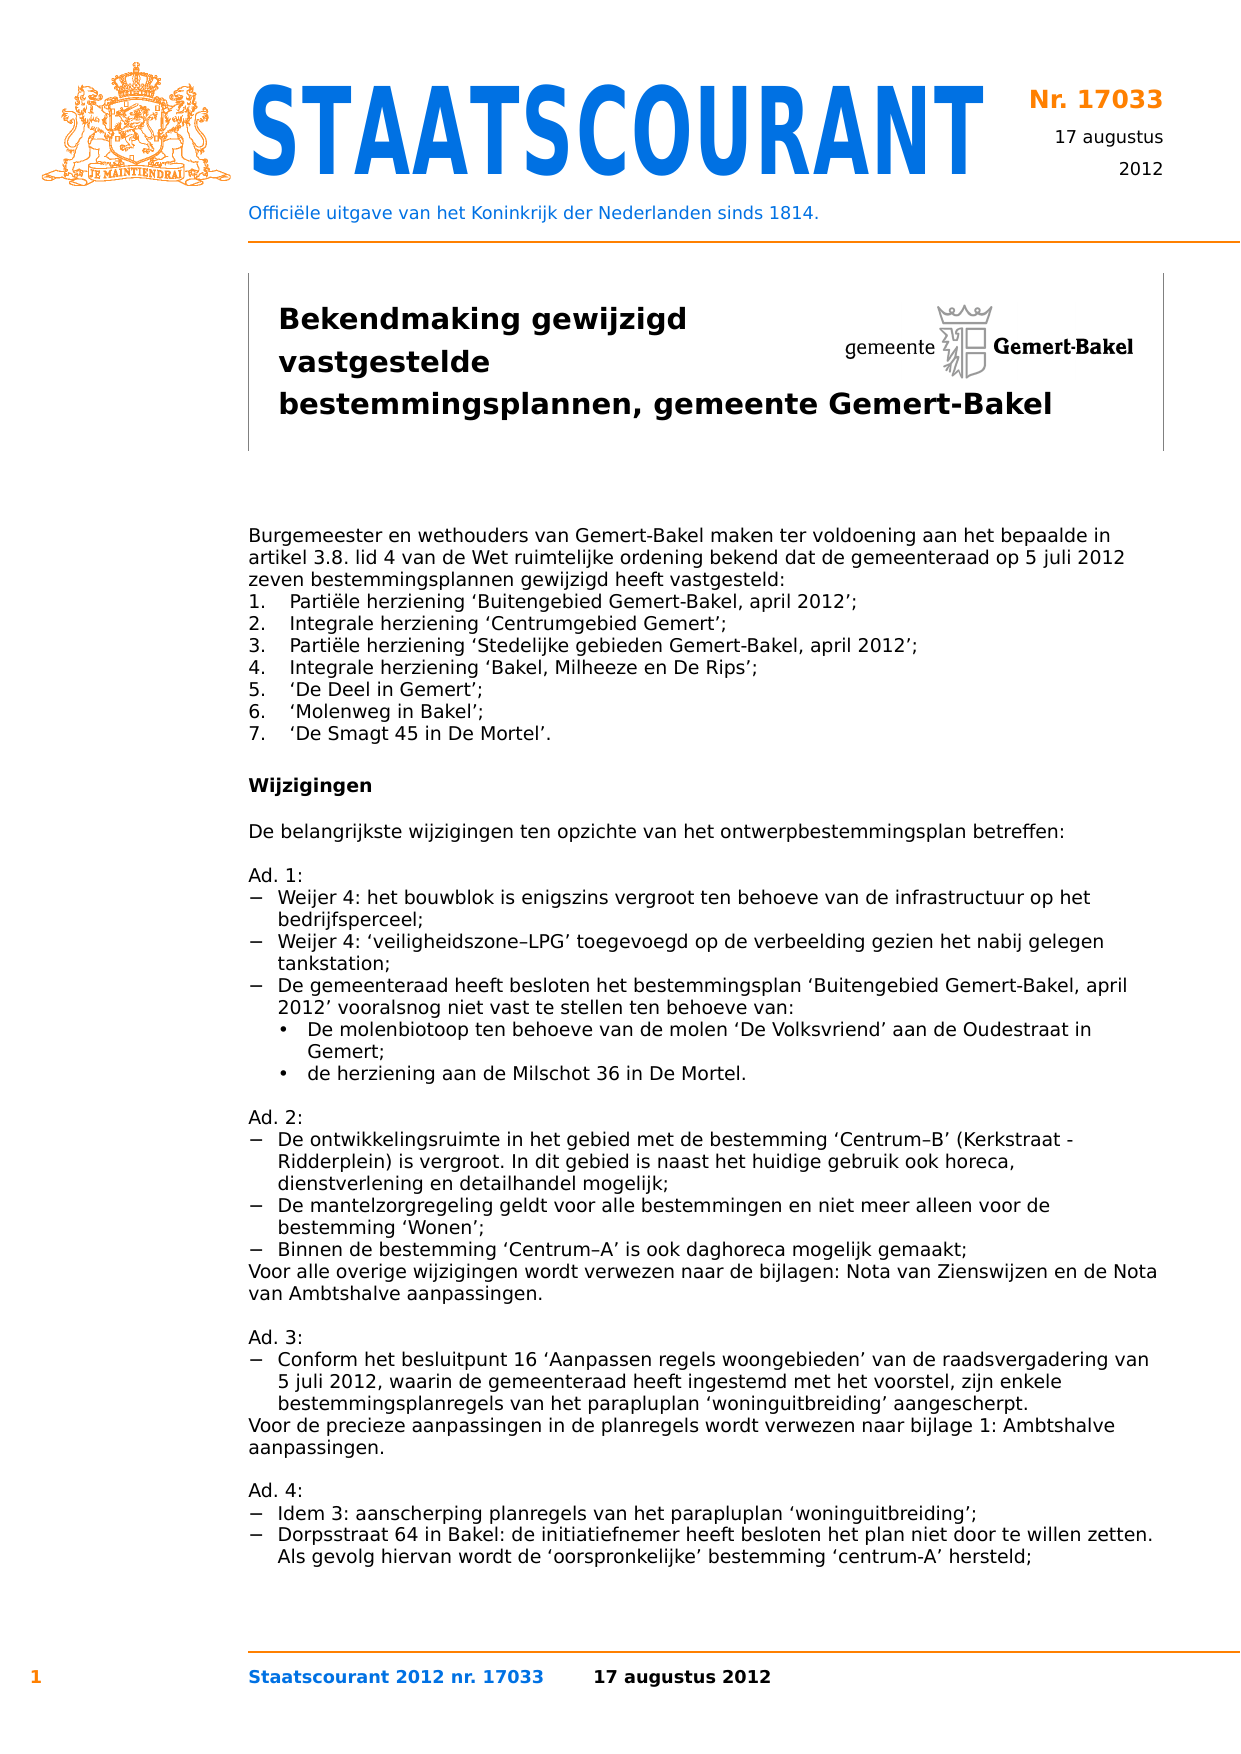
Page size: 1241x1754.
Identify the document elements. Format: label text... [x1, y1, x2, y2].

text 1. Partiële herziening ‘Buitengebied Gemert-Bakel, april 2012’; [248, 591, 1163, 613]
text Voor de precieze aanpassingen in de planregels wordt verwezen naar bijlage 1: Ambtshalve aanpassingen. [248, 1414, 1163, 1458]
text − De ontwikkelingsruimte in het gebied met de bestemming ‘Centrum–B’ (Kerkstraat - Ridderplein) is vergroot. In dit gebied is naast het huidige gebruik ook horeca, dienstverlening en detailhandel mogelijk; [248, 1129, 1163, 1195]
subtitle Wijzigingen [248, 774, 1163, 796]
text − De mantelzorgregeling geldt voor alle bestemmingen en niet meer alleen voor de bestemming ‘Wonen’; [248, 1195, 1163, 1239]
text Ad. 1: [248, 865, 1163, 887]
text • de herziening aan de Milschot 36 in De Mortel. [278, 1063, 1163, 1085]
text De belangrijkste wijzigingen ten opzichte van het ontwerpbestemmingsplan betreffen: [248, 821, 1163, 843]
text Ad. 3: [248, 1327, 1163, 1349]
table_header STAATSCOURANT [248, 62, 998, 203]
subtitle Bekendmaking gewijzigd vastgestelde bestemmingsplannen, gemeente Gemert-Bakel [249, 273, 1163, 451]
text Voor alle overige wijzigingen wordt verwezen naar de bijlagen: Nota van Zienswijzen en de Nota van Ambtshalve aanpassingen. [248, 1261, 1163, 1305]
text Burgemeester en wethouders van Gemert-Bakel maken ter voldoening aan het bepaalde in artikel 3.8. lid 4 van de Wet ruimtelijke ordening bekend dat de gemeenteraad op 5 juli 2012 zeven bestemmingsplannen gewijzigd heeft vastgesteld: [248, 525, 1163, 591]
table_header [25, 62, 248, 241]
table_cell 17 augustus [998, 121, 1240, 153]
table_cell Officiële uitgave van het Koninkrijk der Nederlanden sinds 1814. [248, 203, 1240, 241]
picture [844, 302, 1134, 380]
text 5. ‘De Deel in Gemert’; [248, 678, 1163, 701]
text 3. Partiële herziening ‘Stedelijke gebieden Gemert-Bakel, april 2012’; [248, 634, 1163, 657]
text − Binnen de bestemming ‘Centrum–A’ is ook daghoreca mogelijk gemaakt; [248, 1239, 1163, 1261]
text 7. ‘De Smagt 45 in De Mortel’. [248, 722, 1163, 744]
text − Dorpsstraat 64 in Bakel: de initiatiefnemer heeft besloten het plan niet door te willen zetten. Als gevolg hiervan wordt de ‘oorspronkelijke’ bestemming ‘centrum-A’ hersteld; [248, 1524, 1163, 1568]
text 2. Integrale herziening ‘Centrumgebied Gemert’; [248, 613, 1163, 634]
text Ad. 4: [248, 1480, 1163, 1502]
text − Weijer 4: ‘veiligheidszone–LPG’ toegevoegd op de verbeelding gezien het nabij gelegen tankstation; [248, 931, 1163, 975]
text − Weijer 4: het bouwblok is enigszins vergroot ten behoeve van de infrastructuur op het bedrijfsperceel; [248, 887, 1163, 931]
text − Conform het besluitpunt 16 ‘Aanpassen regels woongebieden’ van de raadsvergadering van 5 juli 2012, waarin de gemeenteraad heeft ingestemd met het voorstel, zijn enkele bestemmingsplanregels van het parapluplan ‘woninguitbreiding’ aangescherpt. [248, 1349, 1163, 1414]
text − De gemeenteraad heeft besloten het bestemmingsplan ‘Buitengebied Gemert-Bakel, april 2012’ vooralsnog niet vast te stellen ten behoeve van: [248, 975, 1163, 1019]
picture [41, 62, 231, 186]
text Ad. 2: [248, 1107, 1163, 1129]
text • De molenbiotoop ten behoeve van de molen ‘De Volksvriend’ aan de Oudestraat in Gemert; [278, 1019, 1163, 1063]
text − Idem 3: aanscherping planregels van het parapluplan ‘woninguitbreiding’; [248, 1502, 1163, 1524]
table_header Nr. 17033 [998, 62, 1240, 121]
text 6. ‘Molenweg in Bakel’; [248, 701, 1163, 722]
table_cell 2012 [998, 153, 1240, 203]
text 4. Integrale herziening ‘Bakel, Milheeze en De Rips’; [248, 657, 1163, 678]
